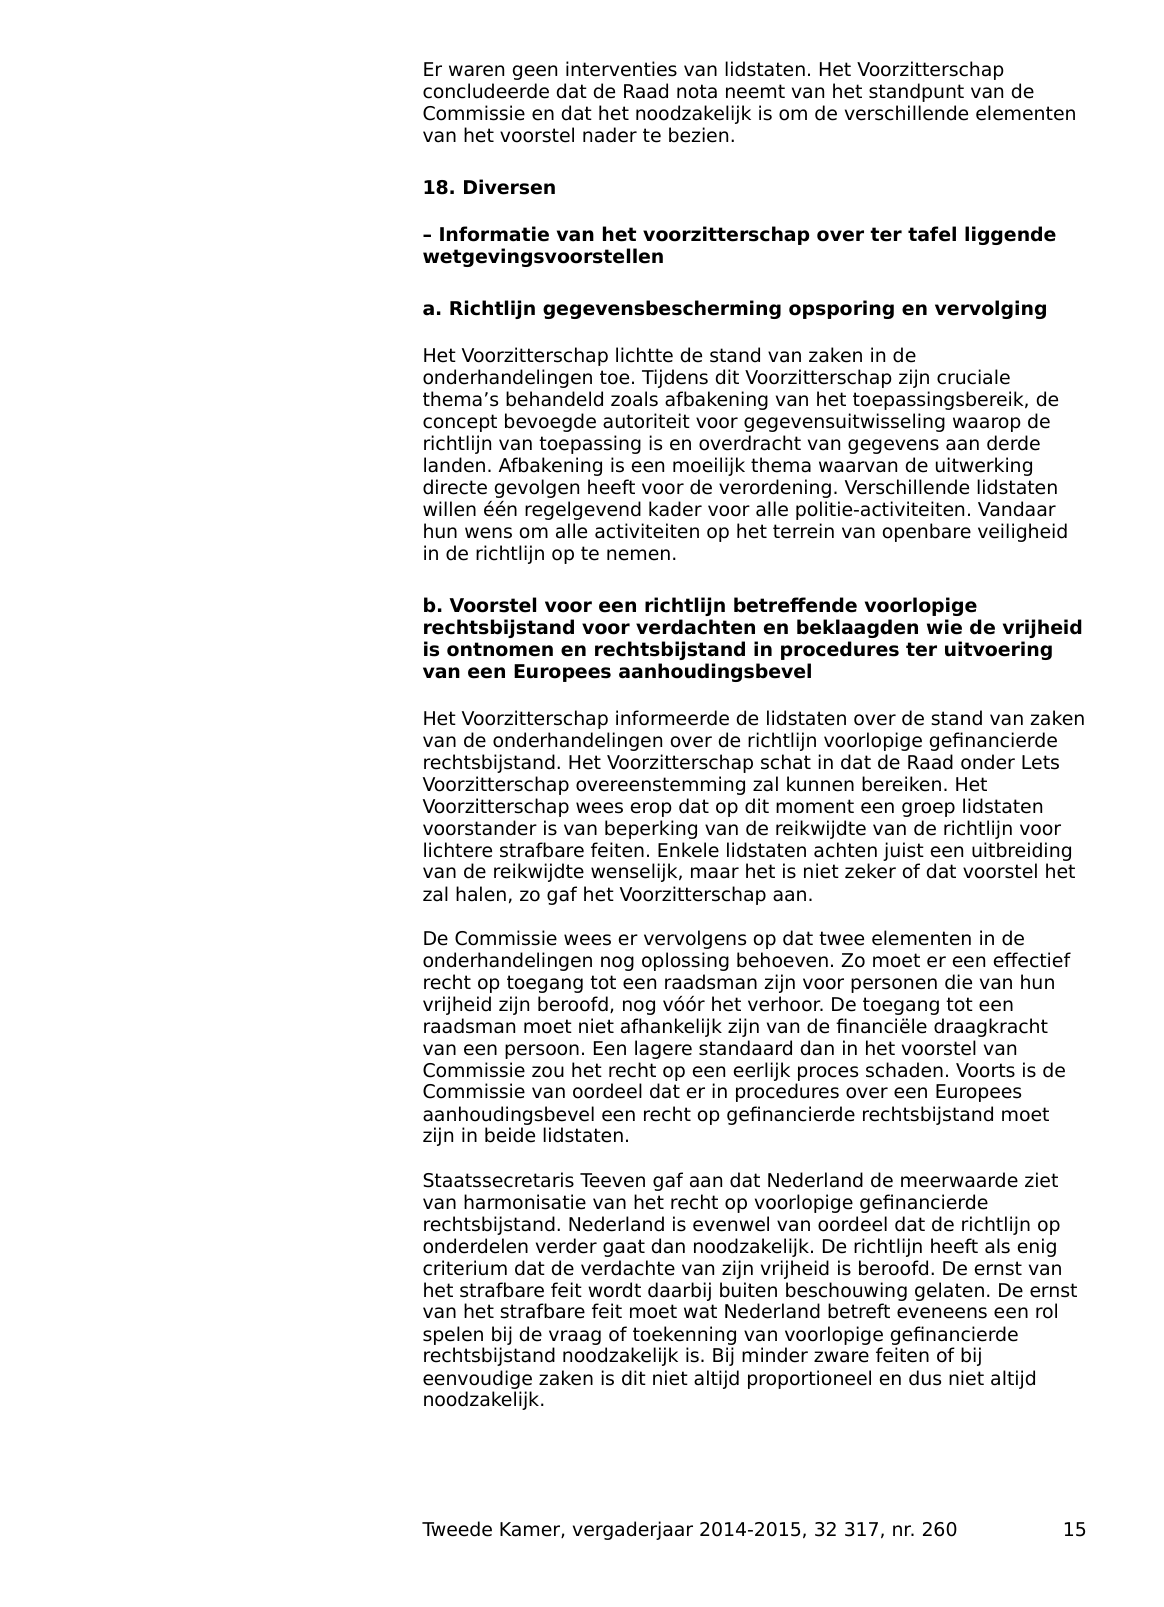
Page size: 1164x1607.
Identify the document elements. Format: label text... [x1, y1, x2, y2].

text Er waren geen interventies van lidstaten. Het Voorzitterschap concludeerde dat de Raad nota neemt van het standpunt van de Commissie en dat het noodzakelijk is om de verschillende elementen van het voorstel nader te bezien. [422, 59, 1087, 147]
subtitle 18. Diversen [422, 177, 1087, 199]
text De Commissie wees er vervolgens op dat twee elementen in de onderhandelingen nog oplossing behoeven. Zo moet er een effectief recht op toegang tot een raadsman zijn voor personen die van hun vrijheid zijn beroofd, nog vóór het verhoor. De toegang tot een raadsman moet niet afhankelijk zijn van de financiële draagkracht van een persoon. Een lagere standaard dan in het voorstel van Commissie zou het recht op een eerlijk proces schaden. Voorts is de Commissie van oordeel dat er in procedures over een Europees aanhoudingsbevel een recht op gefinancierde rechtsbijstand moet zijn in beide lidstaten. [422, 928, 1087, 1147]
text Het Voorzitterschap informeerde de lidstaten over de stand van zaken van de onderhandelingen over de richtlijn voorlopige gefinancierde rechtsbijstand. Het Voorzitterschap schat in dat de Raad onder Lets Voorzitterschap overeenstemming zal kunnen bereiken. Het Voorzitterschap wees erop dat op dit moment een groep lidstaten voorstander is van beperking van de reikwijdte van de richtlijn voor lichtere strafbare feiten. Enkele lidstaten achten juist een uitbreiding van de reikwijdte wenselijk, maar het is niet zeker of dat voorstel het zal halen, zo gaf het Voorzitterschap aan. [422, 708, 1087, 905]
text – Informatie van het voorzitterschap over ter tafel liggende wetgevingsvoorstellen [422, 224, 1087, 268]
text Het Voorzitterschap lichtte de stand van zaken in de onderhandelingen toe. Tijdens dit Voorzitterschap zijn cruciale thema’s behandeld zoals afbakening van het toepassingsbereik, de concept bevoegde autoriteit voor gegevensuitwisseling waarop de richtlijn van toepassing is en overdracht van gegevens aan derde landen. Afbakening is een moeilijk thema waarvan de uitwerking directe gevolgen heeft voor de verordening. Verschillende lidstaten willen één regelgevend kader voor alle politie-activiteiten. Vandaar hun wens om alle activiteiten op het terrein van openbare veiligheid in de richtlijn op te nemen. [422, 345, 1087, 565]
subtitle b. Voorstel voor een richtlijn betreffende voorlopige rechtsbijstand voor verdachten en beklaagden wie de vrijheid is ontnomen en rechtsbijstand in procedures ter uitvoering van een Europees aanhoudingsbevel [422, 595, 1087, 683]
text Staatssecretaris Teeven gaf aan dat Nederland de meerwaarde ziet van harmonisatie van het recht op voorlopige gefinancierde rechtsbijstand. Nederland is evenwel van oordeel dat de richtlijn op onderdelen verder gaat dan noodzakelijk. De richtlijn heeft als enig criterium dat de verdachte van zijn vrijheid is beroofd. De ernst van het strafbare feit wordt daarbij buiten beschouwing gelaten. De ernst van het strafbare feit moet wat Nederland betreft eveneens een rol spelen bij de vraag of toekenning van voorlopige gefinancierde rechtsbijstand noodzakelijk is. Bij minder zware feiten of bij eenvoudige zaken is dit niet altijd proportioneel en dus niet altijd noodzakelijk. [422, 1169, 1087, 1411]
subtitle a. Richtlijn gegevensbescherming opsporing en vervolging [422, 298, 1087, 320]
